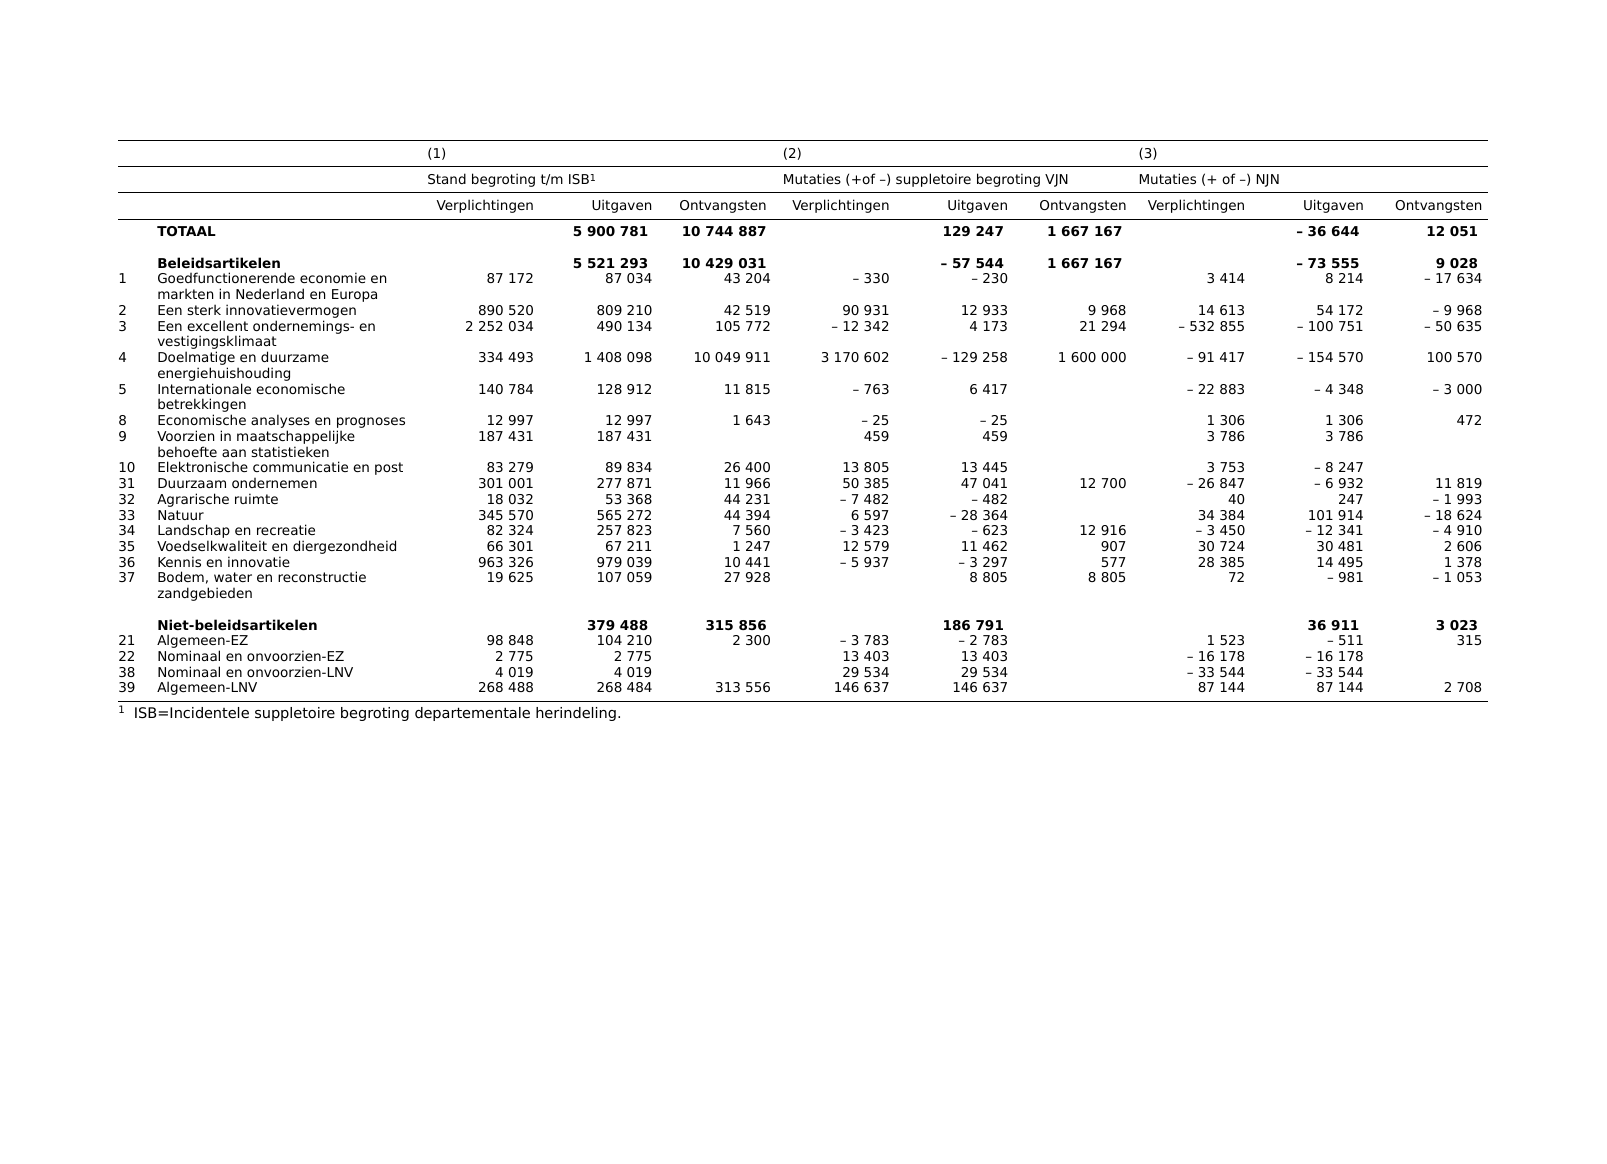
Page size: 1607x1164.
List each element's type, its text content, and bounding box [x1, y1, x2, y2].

table_cell [1014, 271, 1132, 303]
table_cell 2 606 [1370, 539, 1488, 554]
table_cell 100 570 [1370, 350, 1488, 381]
table_cell 2 775 [421, 649, 539, 664]
table_cell 37 [118, 570, 151, 602]
table_cell [1014, 507, 1132, 523]
table_cell – 330 [777, 271, 895, 303]
table_cell [895, 602, 1014, 617]
table_cell 12 051 [1370, 220, 1488, 240]
table_cell [118, 240, 151, 256]
table_cell Ontvangsten [1014, 193, 1132, 218]
table_cell [1014, 618, 1132, 633]
table_cell 146 637 [777, 680, 895, 701]
table_cell 907 [1014, 539, 1132, 554]
table_cell – 28 364 [895, 507, 1014, 523]
table_cell Verplichtingen [777, 193, 895, 218]
table_cell [151, 240, 421, 256]
table_cell [151, 602, 421, 617]
table_cell 87 144 [1251, 680, 1369, 701]
table_cell 257 823 [540, 523, 658, 539]
table_cell 1 306 [1251, 413, 1369, 429]
table_cell 30 481 [1251, 539, 1369, 554]
table_cell 5 521 293 [540, 256, 658, 271]
table_cell [1251, 602, 1369, 617]
table_cell – 511 [1251, 633, 1369, 649]
table_cell 30 724 [1132, 539, 1251, 554]
table_cell 13 403 [777, 649, 895, 664]
table_cell – 33 544 [1251, 665, 1369, 680]
table_cell Ontvangsten [1370, 193, 1488, 218]
table_cell – 100 751 [1251, 319, 1369, 350]
table_cell 21 [118, 633, 151, 649]
table_cell [1014, 649, 1132, 664]
table_cell 39 [118, 680, 151, 701]
table_cell 67 211 [540, 539, 658, 554]
table_cell 104 210 [540, 633, 658, 649]
table_cell – 1 053 [1370, 570, 1488, 602]
table_cell 18 032 [421, 492, 539, 507]
table_cell 32 [118, 492, 151, 507]
table_cell 6 417 [895, 381, 1014, 413]
table_cell Niet-beleidsartikelen [151, 618, 421, 633]
table_cell 90 931 [777, 303, 895, 318]
table_cell 107 059 [540, 570, 658, 602]
table_cell 4 [118, 350, 151, 381]
table_cell 36 [118, 555, 151, 570]
table_cell 9 968 [1014, 303, 1132, 318]
table_cell 72 [1132, 570, 1251, 602]
table_cell 2 300 [658, 633, 777, 649]
table_cell 12 579 [777, 539, 895, 554]
table_cell 53 368 [540, 492, 658, 507]
table_header [151, 141, 421, 166]
table_cell Ontvangsten [658, 193, 777, 218]
table_cell – 4 348 [1251, 381, 1369, 413]
table_cell Goedfunctionerende economie en markten in Nederland en Europa [151, 271, 421, 303]
table_cell – 9 968 [1370, 303, 1488, 318]
table_cell 44 231 [658, 492, 777, 507]
table_cell Beleidsartikelen [151, 256, 421, 271]
table_cell 459 [895, 429, 1014, 460]
table_cell 40 [1132, 492, 1251, 507]
table_cell 47 041 [895, 476, 1014, 492]
table_cell [777, 570, 895, 602]
table_cell 8 [118, 413, 151, 429]
table_cell – 981 [1251, 570, 1369, 602]
table_cell 21 294 [1014, 319, 1132, 350]
table_cell [118, 602, 151, 617]
table_cell 35 [118, 539, 151, 554]
table_cell – 5 937 [777, 555, 895, 570]
table_cell 105 772 [658, 319, 777, 350]
table_cell [777, 220, 895, 240]
table_cell 313 556 [658, 680, 777, 701]
table_cell 27 928 [658, 570, 777, 602]
table_cell 19 625 [421, 570, 539, 602]
table_cell 315 [1370, 633, 1488, 649]
table_cell [658, 665, 777, 680]
table_cell 82 324 [421, 523, 539, 539]
table_cell – 3 297 [895, 555, 1014, 570]
table_cell 8 805 [1014, 570, 1132, 602]
table_cell – 73 555 [1251, 256, 1369, 271]
table_cell – 154 570 [1251, 350, 1369, 381]
table_cell – 26 847 [1132, 476, 1251, 492]
table_cell [658, 602, 777, 617]
table_cell [540, 240, 658, 256]
table_cell 42 519 [658, 303, 777, 318]
table_cell [118, 193, 151, 218]
table_cell 13 805 [777, 460, 895, 476]
table_cell 1 408 098 [540, 350, 658, 381]
table_cell 963 326 [421, 555, 539, 570]
table_cell [421, 240, 539, 256]
table_cell – 12 341 [1251, 523, 1369, 539]
table_cell 1 378 [1370, 555, 1488, 570]
table_cell 3 786 [1132, 429, 1251, 460]
table_cell Een excellent ondernemings- en vestigingsklimaat [151, 319, 421, 350]
table_cell Algemeen-LNV [151, 680, 421, 701]
table_cell Internationale economische betrekkingen [151, 381, 421, 413]
table_cell [895, 240, 1014, 256]
table_cell Nominaal en onvoorzien-EZ [151, 649, 421, 664]
table_cell 14 613 [1132, 303, 1251, 318]
table_cell – 6 932 [1251, 476, 1369, 492]
table_cell – 12 342 [777, 319, 895, 350]
table_cell 268 484 [540, 680, 658, 701]
table_cell [1370, 665, 1488, 680]
table_cell 12 700 [1014, 476, 1132, 492]
table_cell 301 001 [421, 476, 539, 492]
table_cell 1 667 167 [1014, 220, 1132, 240]
table_cell Stand begroting t/m ISB1 [421, 167, 777, 192]
table_cell 12 916 [1014, 523, 1132, 539]
table_cell [151, 167, 421, 192]
table_cell [777, 618, 895, 633]
table_cell – 7 482 [777, 492, 895, 507]
table_cell [421, 220, 539, 240]
table_cell 890 520 [421, 303, 539, 318]
table_cell 9 [118, 429, 151, 460]
table_cell [118, 256, 151, 271]
table_cell Nominaal en onvoorzien-LNV [151, 665, 421, 680]
table_cell [1014, 665, 1132, 680]
table_cell [658, 649, 777, 664]
table_cell 26 400 [658, 460, 777, 476]
table_cell 87 034 [540, 271, 658, 303]
table_cell [1132, 220, 1251, 240]
table_cell Elektronische communicatie en post [151, 460, 421, 476]
table_cell [777, 256, 895, 271]
table_cell 1 ISB=Incidentele suppletoire begroting departementale herindeling. [118, 702, 1488, 722]
table_cell Verplichtingen [421, 193, 539, 218]
table_cell 3 [118, 319, 151, 350]
table_header (2) [777, 141, 1132, 166]
table_cell – 763 [777, 381, 895, 413]
table_cell 186 791 [895, 618, 1014, 633]
table_cell [1014, 460, 1132, 476]
table_cell [1132, 256, 1251, 271]
table_cell 4 173 [895, 319, 1014, 350]
table_cell 33 [118, 507, 151, 523]
table_cell – 17 634 [1370, 271, 1488, 303]
table_cell Algemeen-EZ [151, 633, 421, 649]
table_header (3) [1132, 141, 1488, 166]
table_cell 187 431 [540, 429, 658, 460]
table_cell 29 534 [895, 665, 1014, 680]
table_cell 577 [1014, 555, 1132, 570]
table_cell – 33 544 [1132, 665, 1251, 680]
table_cell – 3 450 [1132, 523, 1251, 539]
table_cell 187 431 [421, 429, 539, 460]
table_cell 247 [1251, 492, 1369, 507]
table_cell – 22 883 [1132, 381, 1251, 413]
table_cell [658, 429, 777, 460]
table_cell 1 [118, 271, 151, 303]
table_cell – 16 178 [1132, 649, 1251, 664]
table_cell 50 385 [777, 476, 895, 492]
table_cell – 1 993 [1370, 492, 1488, 507]
table_cell 979 039 [540, 555, 658, 570]
table_cell – 2 783 [895, 633, 1014, 649]
table_cell 9 028 [1370, 256, 1488, 271]
table_cell 10 429 031 [658, 256, 777, 271]
table_cell 101 914 [1251, 507, 1369, 523]
table_cell [1370, 460, 1488, 476]
table_cell 34 [118, 523, 151, 539]
table_cell 11 462 [895, 539, 1014, 554]
table_cell Een sterk innovatievermogen [151, 303, 421, 318]
table_cell – 16 178 [1251, 649, 1369, 664]
table_cell 54 172 [1251, 303, 1369, 318]
table_cell Uitgaven [895, 193, 1014, 218]
table_cell Mutaties (+of –) suppletoire begroting VJN [777, 167, 1132, 192]
table_cell Doelmatige en duurzame energiehuishouding [151, 350, 421, 381]
table_cell – 532 855 [1132, 319, 1251, 350]
table_cell [1132, 618, 1251, 633]
table_cell [421, 618, 539, 633]
table_cell 11 815 [658, 381, 777, 413]
table_cell 13 403 [895, 649, 1014, 664]
table_cell – 623 [895, 523, 1014, 539]
table_cell [1370, 240, 1488, 256]
table_cell 12 997 [540, 413, 658, 429]
table_cell Uitgaven [1251, 193, 1369, 218]
table_cell – 57 544 [895, 256, 1014, 271]
table_cell [1014, 602, 1132, 617]
table_cell 315 856 [658, 618, 777, 633]
table_cell – 25 [895, 413, 1014, 429]
table_cell 89 834 [540, 460, 658, 476]
table_cell Agrarische ruimte [151, 492, 421, 507]
table_cell [540, 602, 658, 617]
table_cell – 91 417 [1132, 350, 1251, 381]
table_cell Mutaties (+ of –) NJN [1132, 167, 1488, 192]
table_cell 1 643 [658, 413, 777, 429]
table_cell 2 252 034 [421, 319, 539, 350]
table_cell 129 247 [895, 220, 1014, 240]
table_cell 459 [777, 429, 895, 460]
table_cell 12 933 [895, 303, 1014, 318]
table_cell 2 775 [540, 649, 658, 664]
table_cell 3 414 [1132, 271, 1251, 303]
table_header (1) [421, 141, 777, 166]
table_cell 10 049 911 [658, 350, 777, 381]
table_cell 3 170 602 [777, 350, 895, 381]
table_cell 5 900 781 [540, 220, 658, 240]
table_cell 140 784 [421, 381, 539, 413]
table_cell [1014, 240, 1132, 256]
table_cell 1 667 167 [1014, 256, 1132, 271]
table_cell 28 385 [1132, 555, 1251, 570]
table_cell 22 [118, 649, 151, 664]
table_cell 43 204 [658, 271, 777, 303]
table_cell TOTAAL [151, 220, 421, 240]
table_cell 277 871 [540, 476, 658, 492]
table_cell 128 912 [540, 381, 658, 413]
table_cell [1251, 240, 1369, 256]
table_cell [1370, 602, 1488, 617]
table_cell 379 488 [540, 618, 658, 633]
table_cell 1 306 [1132, 413, 1251, 429]
table_cell 268 488 [421, 680, 539, 701]
table_cell [777, 240, 895, 256]
table_cell 1 523 [1132, 633, 1251, 649]
table_cell 8 214 [1251, 271, 1369, 303]
table_cell 146 637 [895, 680, 1014, 701]
table_cell – 18 624 [1370, 507, 1488, 523]
table_cell [1014, 413, 1132, 429]
table_cell 36 911 [1251, 618, 1369, 633]
table_cell 5 [118, 381, 151, 413]
table_cell Natuur [151, 507, 421, 523]
table_cell [1370, 429, 1488, 460]
table_cell [1014, 381, 1132, 413]
table_cell 809 210 [540, 303, 658, 318]
table_cell – 4 910 [1370, 523, 1488, 539]
table_header [118, 141, 151, 166]
table_cell 31 [118, 476, 151, 492]
table_cell – 3 783 [777, 633, 895, 649]
table_cell 98 848 [421, 633, 539, 649]
table_cell 34 384 [1132, 507, 1251, 523]
table_cell [118, 167, 151, 192]
table_cell – 8 247 [1251, 460, 1369, 476]
table_cell 565 272 [540, 507, 658, 523]
table_cell [1014, 429, 1132, 460]
table_cell [118, 618, 151, 633]
table_cell 6 597 [777, 507, 895, 523]
table_cell [777, 602, 895, 617]
table_cell Landschap en recreatie [151, 523, 421, 539]
table_cell 38 [118, 665, 151, 680]
table_cell 10 744 887 [658, 220, 777, 240]
table_cell [421, 602, 539, 617]
table_cell – 482 [895, 492, 1014, 507]
table_cell 7 560 [658, 523, 777, 539]
table_cell Economische analyses en prognoses [151, 413, 421, 429]
table_cell 66 301 [421, 539, 539, 554]
table_cell – 3 000 [1370, 381, 1488, 413]
table_cell 14 495 [1251, 555, 1369, 570]
table_cell 11 966 [658, 476, 777, 492]
table_cell [151, 193, 421, 218]
table_cell – 230 [895, 271, 1014, 303]
table_cell – 36 644 [1251, 220, 1369, 240]
table_cell – 129 258 [895, 350, 1014, 381]
table_cell Bodem, water en reconstructie zandgebieden [151, 570, 421, 602]
table_cell 44 394 [658, 507, 777, 523]
table_cell – 3 423 [777, 523, 895, 539]
table_cell 2 [118, 303, 151, 318]
table_cell – 25 [777, 413, 895, 429]
table_cell 2 708 [1370, 680, 1488, 701]
table_cell Voedselkwaliteit en diergezondheid [151, 539, 421, 554]
table_cell 3 753 [1132, 460, 1251, 476]
table_cell [1132, 240, 1251, 256]
table_cell 490 134 [540, 319, 658, 350]
table_cell Verplichtingen [1132, 193, 1251, 218]
table_cell 345 570 [421, 507, 539, 523]
table_cell Kennis en innovatie [151, 555, 421, 570]
table_cell 10 441 [658, 555, 777, 570]
table_cell 12 997 [421, 413, 539, 429]
table_cell 3 786 [1251, 429, 1369, 460]
table_cell 87 144 [1132, 680, 1251, 701]
table_cell 10 [118, 460, 151, 476]
table_cell Uitgaven [540, 193, 658, 218]
table_cell – 50 635 [1370, 319, 1488, 350]
table_cell 1 600 000 [1014, 350, 1132, 381]
table_cell [1014, 492, 1132, 507]
table_cell 13 445 [895, 460, 1014, 476]
table_cell [421, 256, 539, 271]
table_cell 472 [1370, 413, 1488, 429]
table_cell [118, 220, 151, 240]
table_cell [1014, 633, 1132, 649]
table_cell 29 534 [777, 665, 895, 680]
table_cell 4 019 [540, 665, 658, 680]
table_cell 8 805 [895, 570, 1014, 602]
table_cell 87 172 [421, 271, 539, 303]
table_cell [1014, 680, 1132, 701]
table_cell Voorzien in maatschappelijke behoefte aan statistieken [151, 429, 421, 460]
table_cell 3 023 [1370, 618, 1488, 633]
table_cell 1 247 [658, 539, 777, 554]
table_cell 11 819 [1370, 476, 1488, 492]
table_cell [1370, 649, 1488, 664]
table_cell [658, 240, 777, 256]
table_cell 334 493 [421, 350, 539, 381]
table_cell 83 279 [421, 460, 539, 476]
table_cell Duurzaam ondernemen [151, 476, 421, 492]
table_cell 4 019 [421, 665, 539, 680]
table_cell [1132, 602, 1251, 617]
